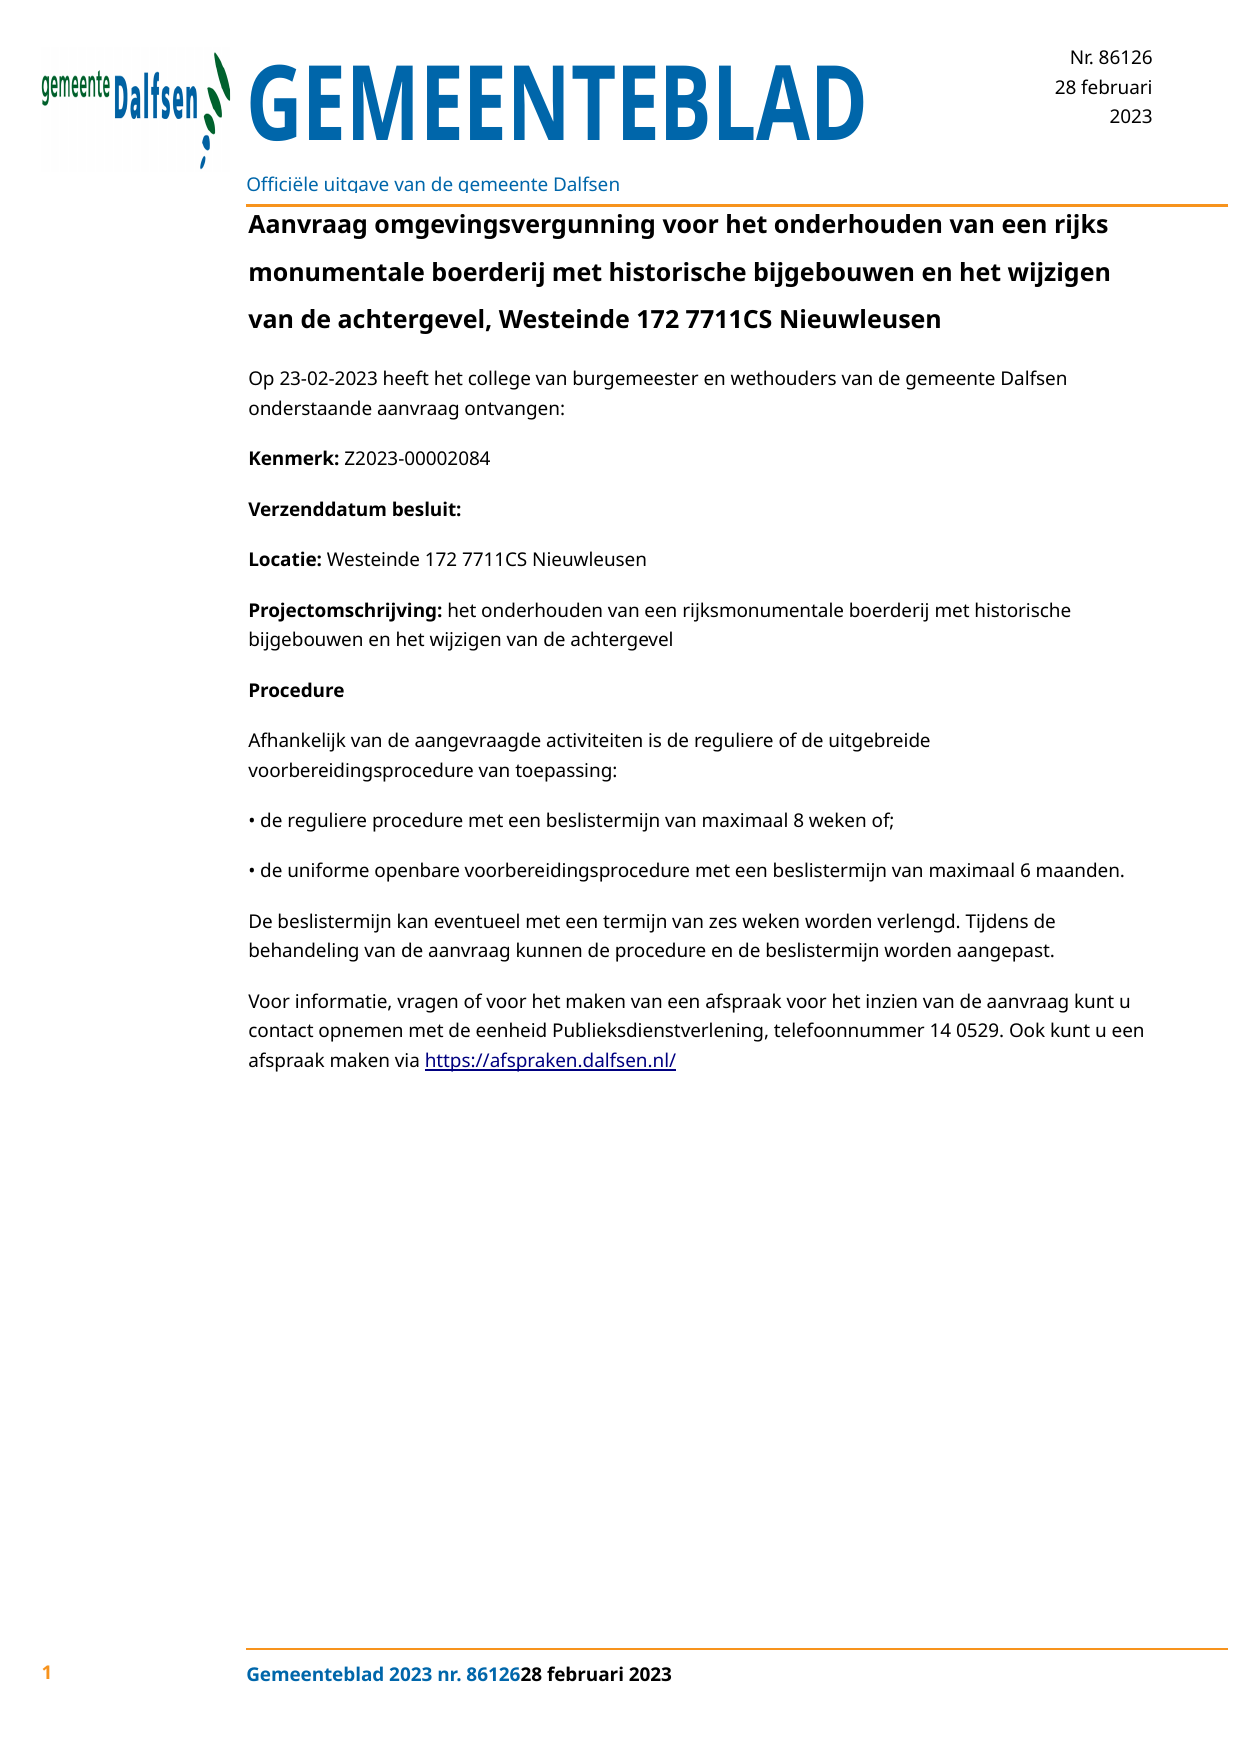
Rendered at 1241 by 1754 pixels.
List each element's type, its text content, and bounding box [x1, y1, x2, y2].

text Voor informatie, vragen of voor het maken van een afspraak voor het inzien van de aanvraag kunt u contact opnemen met de eenheid Publieksdienstverlening, telefoonnummer 14 0529. Ook kunt u een afspraak maken via https://afspraken.dalfsen.nl/ [248, 988, 1152, 1073]
text Procedure [248, 677, 1152, 702]
text Aanvraag omgevingsvergunning voor het onderhouden van een rijks monumentale boerderij met historische bijgebouwen en het wijzigen van de achtergevel, Westeinde 172 7711CS Nieuwleusen [248, 207, 1152, 336]
text Afhankelijk van de aangevraagde activiteiten is de reguliere of de uitgebreide voorbereidingsprocedure van toepassing: [248, 727, 1152, 782]
text Locatie: Westeinde 172 7711CS Nieuwleusen [248, 546, 1152, 572]
text Verzenddatum besluit: [248, 496, 1152, 522]
text Projectomschrijving: het onderhouden van een rijksmonumentale boerderij met historische bijgebouwen en het wijzigen van de achtergevel [248, 597, 1152, 652]
text • de reguliere procedure met een beslistermijn van maximaal 8 weken of; [248, 807, 1152, 833]
text Kenmerk: Z2023-00002084 [248, 446, 1152, 471]
text Op 23-02-2023 heeft het college van burgemeester en wethouders van de gemeente Dalfsen onderstaande aanvraag ontvangen: [248, 366, 1152, 421]
picture [41, 47, 231, 172]
text • de uniforme openbare voorbereidingsprocedure met een beslistermijn van maximaal 6 maanden. [248, 858, 1152, 883]
text De beslistermijn kan eventueel met een termijn van zes weken worden verlengd. Tijdens de behandeling van de aanvraag kunnen de procedure en de beslistermijn worden aangepast. [248, 908, 1152, 963]
